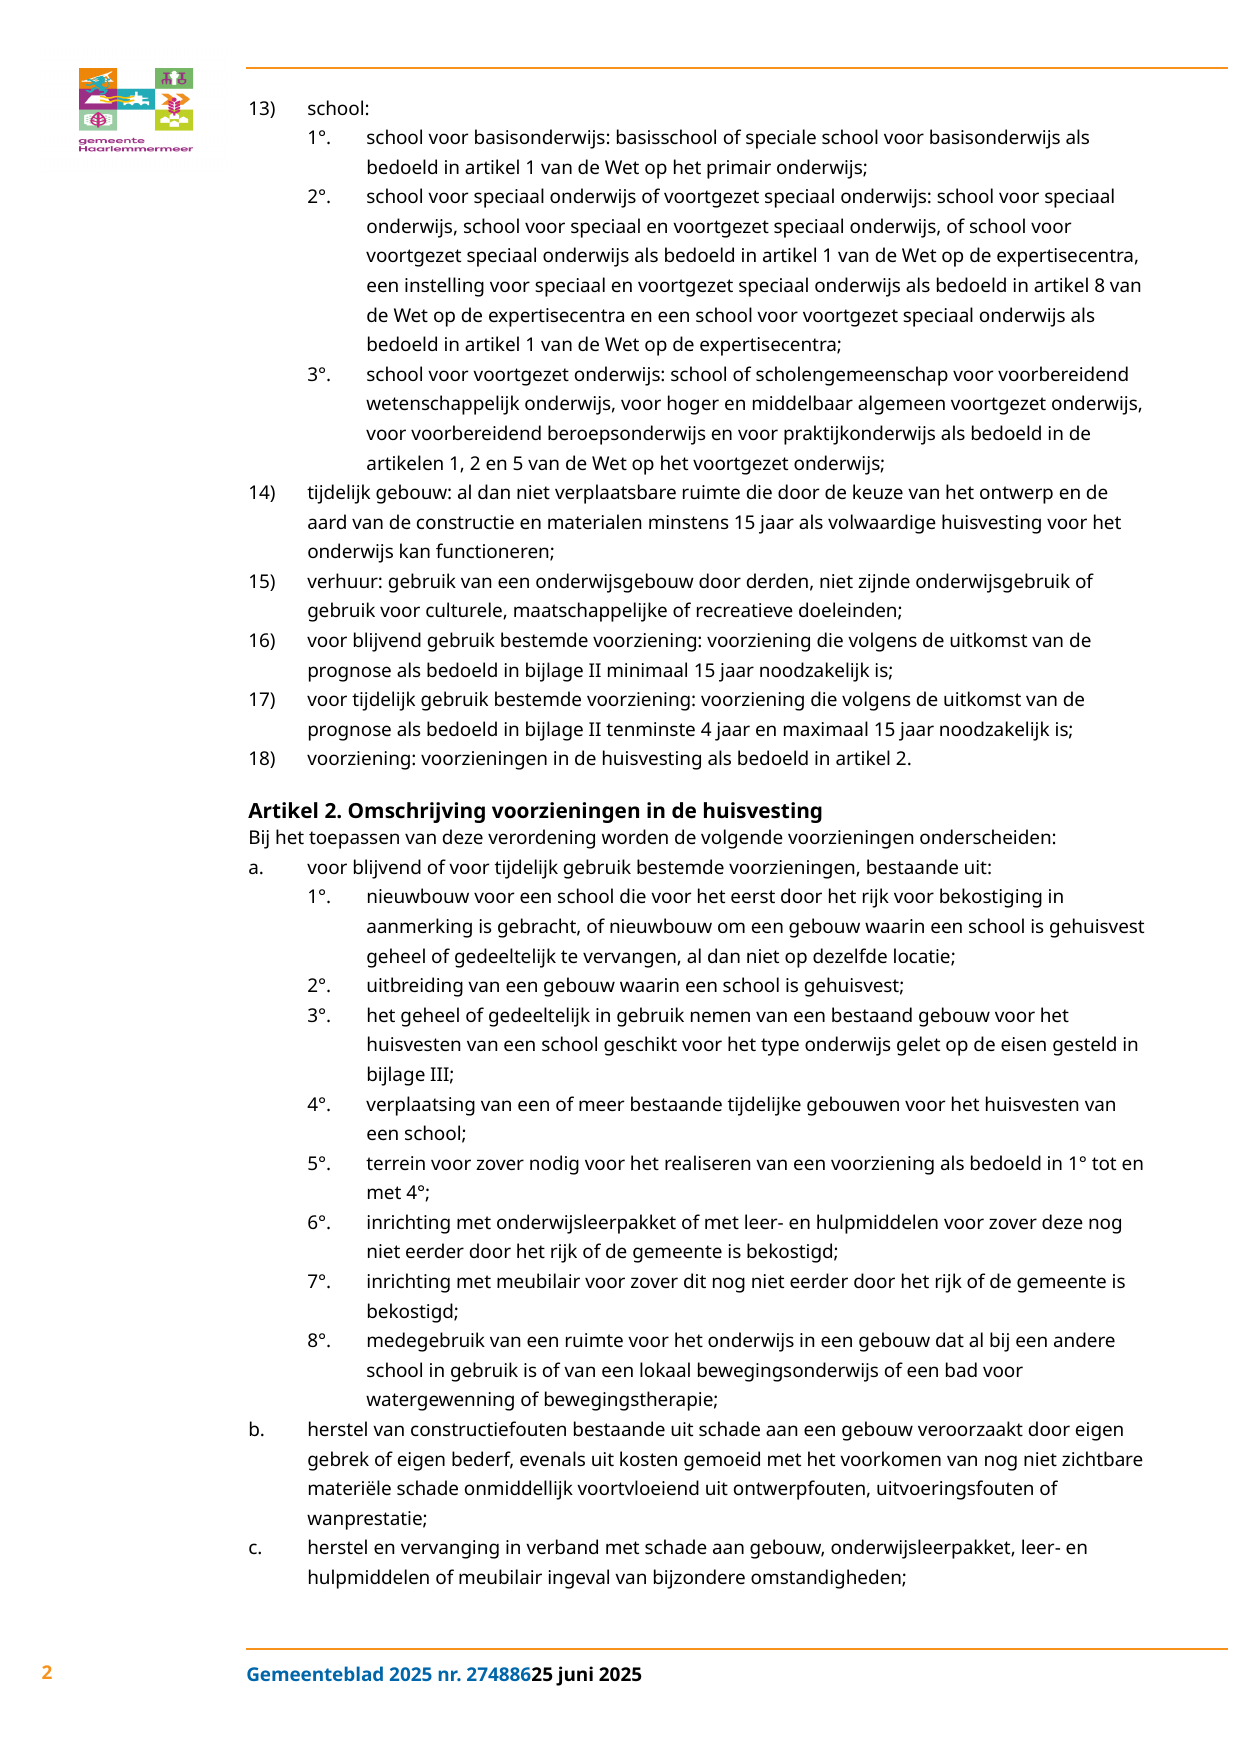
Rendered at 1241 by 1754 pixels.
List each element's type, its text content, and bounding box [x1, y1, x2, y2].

list terrein voor zover nodig voor het realiseren van een voorziening als bedoeld in 1° tot en met 4°; [307, 1150, 1152, 1205]
list uitbreiding van een gebouw waarin een school is gehuisvest; [307, 972, 1152, 998]
list herstel van constructiefouten bestaande uit schade aan een gebouw veroorzaakt door eigen gebrek of eigen bederf, evenals uit kosten gemoeid met het voorkomen van nog niet zichtbare materiële schade onmiddellijk voortvloeiend uit ontwerpfouten, uitvoeringsfouten of wanprestatie; [248, 1416, 1152, 1531]
list nieuwbouw voor een school die voor het eerst door het rijk voor bekostiging in aanmerking is gebracht, of nieuwbouw om een gebouw waarin een school is gehuisvest geheel of gedeeltelijk te vervangen, al dan niet op dezelfde locatie; [307, 884, 1152, 968]
list verplaatsing van een of meer bestaande tijdelijke gebouwen voor het huisvesten van een school; [307, 1091, 1152, 1146]
text Artikel 2. Omschrijving voorzieningen in de huisvesting [248, 796, 1152, 824]
list school: [248, 95, 1152, 121]
list voor blijvend gebruik bestemde voorziening: voorziening die volgens de uitkomst van de prognose als bedoeld in bijlage II minimaal 15 jaar noodzakelijk is; [248, 627, 1152, 683]
list medegebruik van een ruimte voor het onderwijs in een gebouw dat al bij een andere school in gebruik is of van een lokaal bewegingsonderwijs of een bad voor watergewenning of bewegingstherapie; [307, 1327, 1152, 1412]
list het geheel of gedeeltelijk in gebruik nemen van een bestaand gebouw voor het huisvesten van een school geschikt voor het type onderwijs gelet op de eisen gesteld in bijlage III; [307, 1002, 1152, 1087]
list herstel en vervanging in verband met schade aan gebouw, onderwijsleerpakket, leer- en hulpmiddelen of meubilair ingeval van bijzondere omstandigheden; [248, 1534, 1152, 1590]
list voor tijdelijk gebruik bestemde voorziening: voorziening die volgens de uitkomst van de prognose als bedoeld in bijlage II tenminste 4 jaar en maximaal 15 jaar noodzakelijk is; [248, 686, 1152, 742]
list voorziening: voorzieningen in de huisvesting als bedoeld in artikel 2. [248, 746, 1152, 771]
list inrichting met onderwijsleerpakket of met leer- en hulpmiddelen voor zover deze nog niet eerder door het rijk of de gemeente is bekostigd; [307, 1209, 1152, 1264]
list inrichting met meubilair voor zover dit nog niet eerder door het rijk of de gemeente is bekostigd; [307, 1268, 1152, 1323]
list school voor basisonderwijs: basisschool of speciale school voor basisonderwijs als bedoeld in artikel 1 van de Wet op het primair onderwijs; [307, 124, 1152, 180]
list school voor speciaal onderwijs of voortgezet speciaal onderwijs: school voor speciaal onderwijs, school voor speciaal en voortgezet speciaal onderwijs, of school voor voortgezet speciaal onderwijs als bedoeld in artikel 1 van de Wet op de expertisecentra, een instelling voor speciaal en voortgezet speciaal onderwijs als bedoeld in artikel 8 van de Wet op de expertisecentra en een school voor voortgezet speciaal onderwijs als bedoeld in artikel 1 van de Wet op de expertisecentra; [307, 183, 1152, 357]
list school voor voortgezet onderwijs: school of scholengemeenschap voor voorbereidend wetenschappelijk onderwijs, voor hoger en middelbaar algemeen voortgezet onderwijs, voor voorbereidend beroepsonderwijs en voor praktijkonderwijs als bedoeld in de artikelen 1, 2 en 5 van de Wet op het voortgezet onderwijs; [307, 361, 1152, 476]
list verhuur: gebruik van een onderwijsgebouw door derden, niet zijnde onderwijsgebruik of gebruik voor culturele, maatschappelijke of recreatieve doeleinden; [248, 568, 1152, 623]
picture [41, 47, 231, 172]
text Bij het toepassen van deze verordening worden de volgende voorzieningen onderscheiden: [248, 824, 1152, 850]
list tijdelijk gebouw: al dan niet verplaatsbare ruimte die door de keuze van het ontwerp en de aard van de constructie en materialen minstens 15 jaar als volwaardige huisvesting voor het onderwijs kan functioneren; [248, 479, 1152, 564]
list voor blijvend of voor tijdelijk gebruik bestemde voorzieningen, bestaande uit: [248, 854, 1152, 880]
